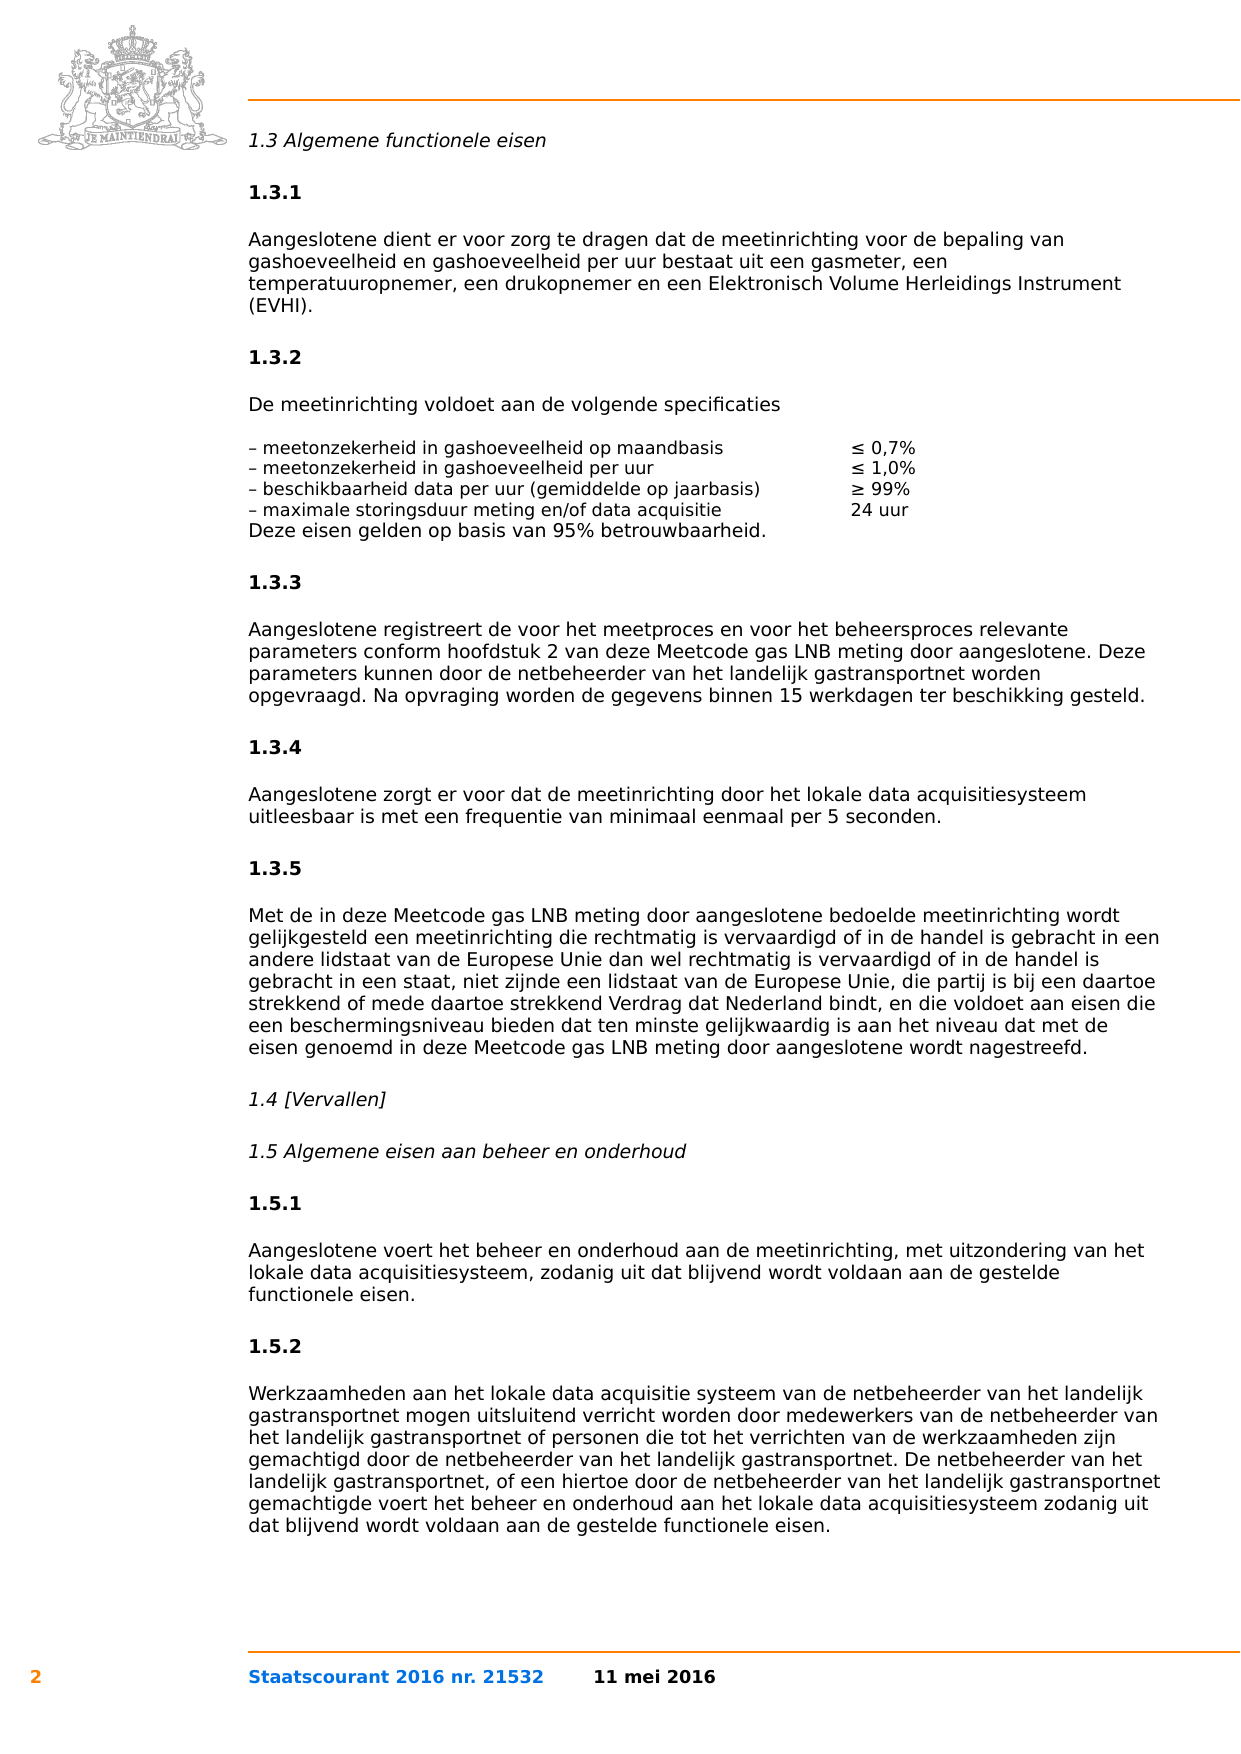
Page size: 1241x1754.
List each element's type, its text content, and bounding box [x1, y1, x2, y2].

table_cell ≤ 1,0% [844, 458, 1163, 479]
text Aangeslotene zorgt er voor dat de meetinrichting door het lokale data acquisitiesysteem uitleesbaar is met een frequentie van minimaal eenmaal per 5 seconden. [248, 784, 1163, 828]
subtitle 1.3.5 [248, 858, 1163, 880]
subtitle 1.4 [Vervallen] [248, 1089, 1163, 1111]
table_header ≤ 0,7% [844, 438, 1163, 458]
subtitle 1.3.4 [248, 737, 1163, 759]
table_cell 24 uur [844, 500, 1163, 520]
subtitle 1.3.2 [248, 347, 1163, 369]
subtitle 1.5 Algemene eisen aan beheer en onderhoud [248, 1141, 1163, 1163]
text Werkzaamheden aan het lokale data acquisitie systeem van de netbeheerder van het landelijk gastransportnet mogen uitsluitend verricht worden door medewerkers van de netbeheerder van het landelijk gastransportnet of personen die tot het verrichten van de werkzaamheden zijn gemachtigd door de netbeheerder van het landelijk gastransportnet. De netbeheerder van het landelijk gastransportnet, of een hiertoe door de netbeheerder van het landelijk gastransportnet gemachtigde voert het beheer en onderhoud aan het lokale data acquisitiesysteem zodanig uit dat blijvend wordt voldaan aan de gestelde functionele eisen. [248, 1383, 1163, 1536]
table_cell ≥ 99% [844, 479, 1163, 499]
subtitle 1.5.1 [248, 1193, 1163, 1215]
text Aangeslotene registreert de voor het meetproces en voor het beheersproces relevante parameters conform hoofdstuk 2 van deze Meetcode gas LNB meting door aangeslotene. Deze parameters kunnen door de netbeheerder van het landelijk gastransportnet worden opgevraagd. Na opvraging worden de gegevens binnen 15 werkdagen ter beschikking gesteld. [248, 619, 1163, 707]
table_cell – beschikbaarheid data per uur (gemiddelde op jaarbasis) [248, 479, 844, 499]
subtitle 1.3.3 [248, 572, 1163, 594]
text Aangeslotene voert het beheer en onderhoud aan de meetinrichting, met uitzondering van het lokale data acquisitiesysteem, zodanig uit dat blijvend wordt voldaan aan de gestelde functionele eisen. [248, 1240, 1163, 1306]
subtitle 1.5.2 [248, 1336, 1163, 1358]
text Met de in deze Meetcode gas LNB meting door aangeslotene bedoelde meetinrichting wordt gelijkgesteld een meetinrichting die rechtmatig is vervaardigd of in de handel is gebracht in een andere lidstaat van de Europese Unie dan wel rechtmatig is vervaardigd of in de handel is gebracht in een staat, niet zijnde een lidstaat van de Europese Unie, die partij is bij een daartoe strekkend of mede daartoe strekkend Verdrag dat Nederland bindt, en die voldoet aan eisen die een beschermingsniveau bieden dat ten minste gelijkwaardig is aan het niveau dat met de eisen genoemd in deze Meetcode gas LNB meting door aangeslotene wordt nagestreefd. [248, 905, 1163, 1059]
text Deze eisen gelden op basis van 95% betrouwbaarheid. [248, 520, 1163, 542]
text Aangeslotene dient er voor zorg te dragen dat de meetinrichting voor de bepaling van gashoeveelheid en gashoeveelheid per uur bestaat uit een gasmeter, een temperatuuropnemer, een drukopnemer en een Elektronisch Volume Herleidings Instrument (EVHI). [248, 229, 1163, 317]
picture [38, 25, 227, 150]
table_header – meetonzekerheid in gashoeveelheid op maandbasis [248, 438, 844, 458]
text De meetinrichting voldoet aan de volgende specificaties [248, 394, 1163, 416]
subtitle 1.3.1 [248, 182, 1163, 204]
table_cell – maximale storingsduur meting en/of data acquisitie [248, 500, 844, 520]
subtitle 1.3 Algemene functionele eisen [248, 130, 1163, 152]
table_cell – meetonzekerheid in gashoeveelheid per uur [248, 458, 844, 479]
